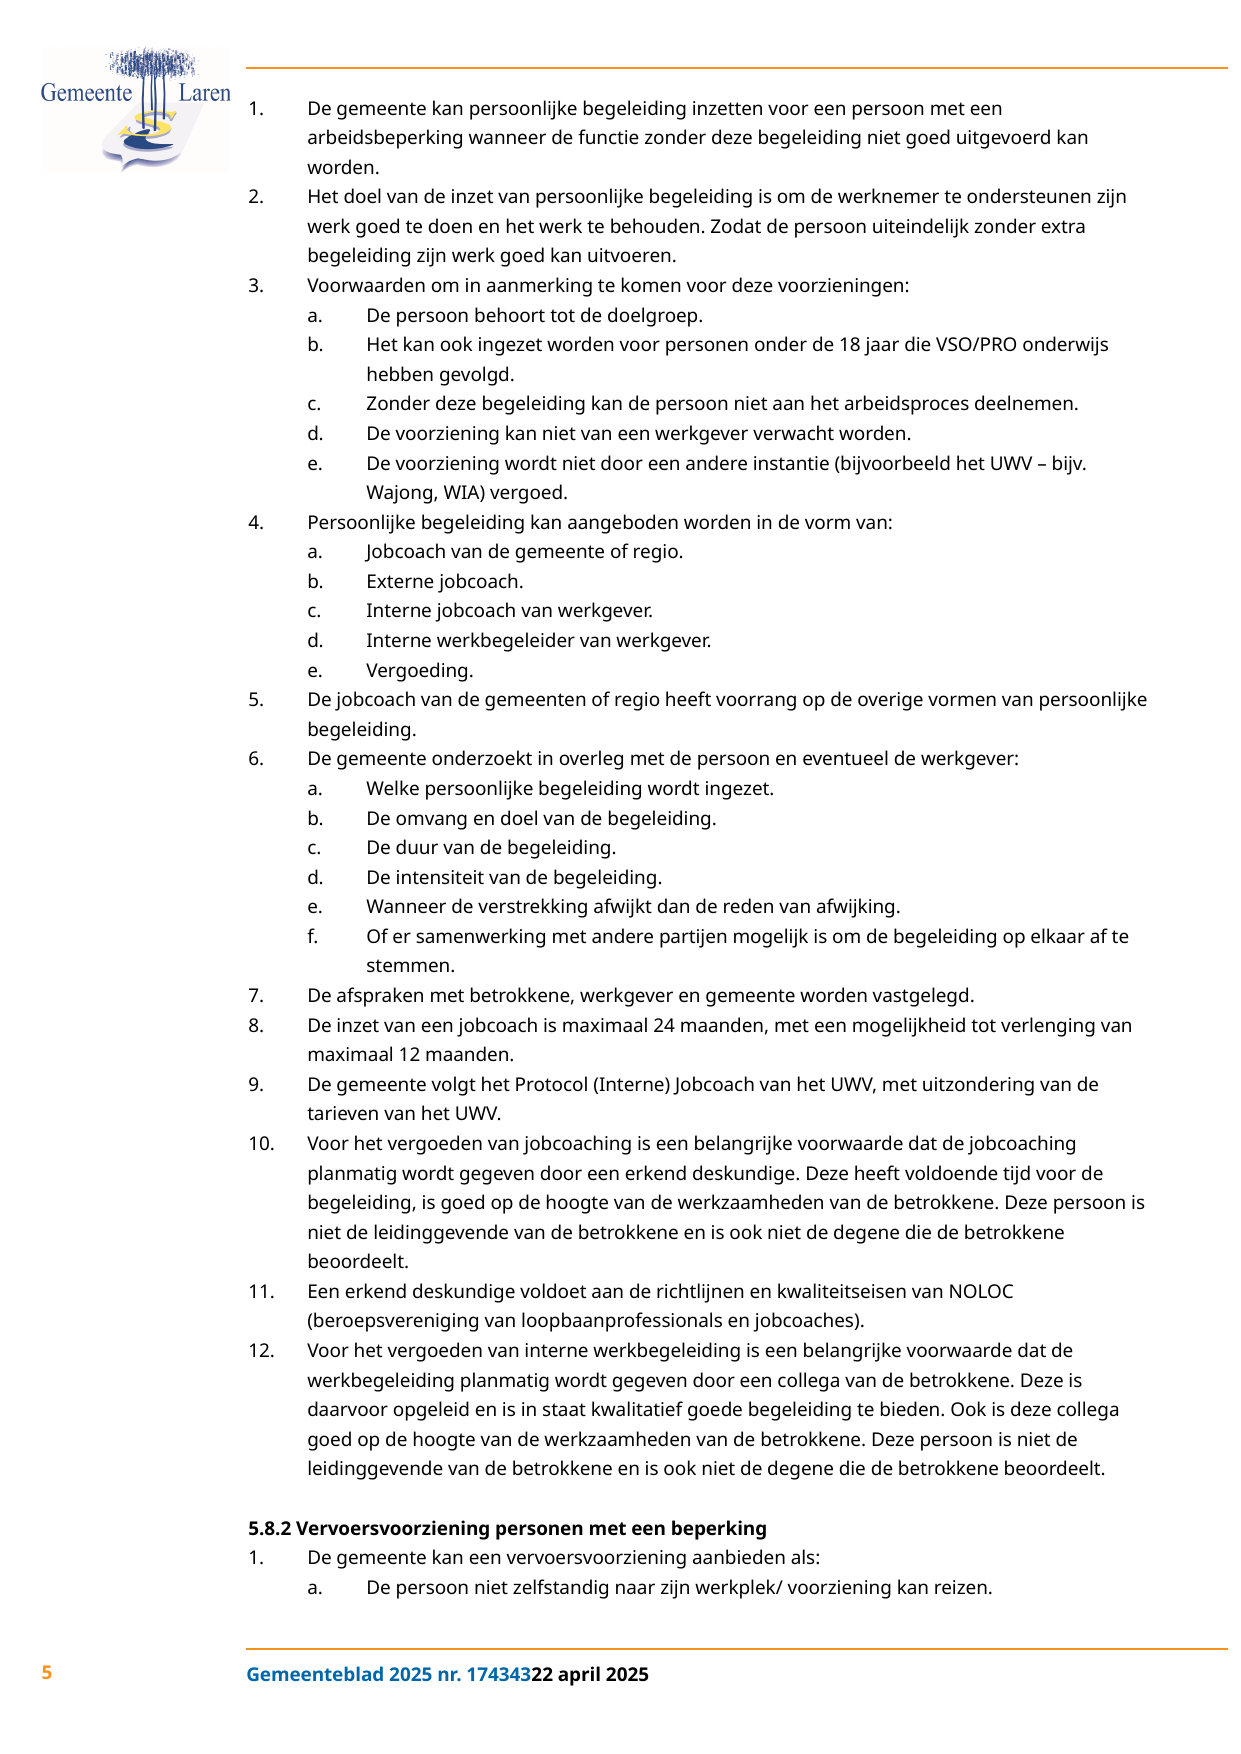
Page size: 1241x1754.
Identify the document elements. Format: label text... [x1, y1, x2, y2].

list Interne jobcoach van werkgever. [307, 598, 1152, 623]
list Interne werkbegeleider van werkgever. [307, 627, 1152, 653]
text 5.8.2 Vervoersvoorziening personen met een beperking [248, 1515, 1152, 1541]
list Vergoeding. [307, 657, 1152, 683]
list Persoonlijke begeleiding kan aangeboden worden in de vorm van: [248, 509, 1152, 535]
list Jobcoach van de gemeente of regio. [307, 538, 1152, 564]
list De gemeente kan een vervoersvoorziening aanbieden als: [248, 1544, 1152, 1570]
list De afspraken met betrokkene, werkgever en gemeente worden vastgelegd. [248, 982, 1152, 1008]
list De voorziening kan niet van een werkgever verwacht worden. [307, 420, 1152, 446]
list Het kan ook ingezet worden voor personen onder de 18 jaar die VSO/PRO onderwijs hebben gevolgd. [307, 331, 1152, 387]
list Voorwaarden om in aanmerking te komen voor deze voorzieningen: [248, 272, 1152, 298]
list Wanneer de verstrekking afwijkt dan de reden van afwijking. [307, 893, 1152, 919]
list De gemeente kan persoonlijke begeleiding inzetten voor een persoon met een arbeidsbeperking wanneer de functie zonder deze begeleiding niet goed uitgevoerd kan worden. [248, 95, 1152, 180]
list De gemeente volgt het Protocol (Interne) Jobcoach van het UWV, met uitzondering van de tarieven van het UWV. [248, 1071, 1152, 1126]
list Het doel van de inzet van persoonlijke begeleiding is om de werknemer te ondersteunen zijn werk goed te doen en het werk te behouden. Zodat de persoon uiteindelijk zonder extra begeleiding zijn werk goed kan uitvoeren. [248, 183, 1152, 268]
list Voor het vergoeden van jobcoaching is een belangrijke voorwaarde dat de jobcoaching planmatig wordt gegeven door een erkend deskundige. Deze heeft voldoende tijd voor de begeleiding, is goed op de hoogte van de werkzaamheden van de betrokkene. Deze persoon is niet de leidinggevende van de betrokkene en is ook niet de degene die de betrokkene beoordeelt. [248, 1130, 1152, 1274]
list De jobcoach van de gemeenten of regio heeft voorrang op de overige vormen van persoonlijke begeleiding. [248, 686, 1152, 742]
list De omvang en doel van de begeleiding. [307, 805, 1152, 831]
list De persoon niet zelfstandig naar zijn werkplek/ voorziening kan reizen. [307, 1574, 1152, 1600]
list De inzet van een jobcoach is maximaal 24 maanden, met een mogelijkheid tot verlenging van maximaal 12 maanden. [248, 1012, 1152, 1067]
list De gemeente onderzoekt in overleg met de persoon en eventueel de werkgever: [248, 746, 1152, 771]
list Een erkend deskundige voldoet aan de richtlijnen en kwaliteitseisen van NOLOC (beroepsvereniging van loopbaanprofessionals en jobcoaches). [248, 1278, 1152, 1333]
list De intensiteit van de begeleiding. [307, 864, 1152, 890]
list De persoon behoort tot de doelgroep. [307, 302, 1152, 328]
list Externe jobcoach. [307, 568, 1152, 594]
list De duur van de begeleiding. [307, 834, 1152, 860]
picture [41, 47, 231, 172]
list Zonder deze begeleiding kan de persoon niet aan het arbeidsproces deelnemen. [307, 391, 1152, 416]
list Of er samenwerking met andere partijen mogelijk is om de begeleiding op elkaar af te stemmen. [307, 923, 1152, 978]
list Voor het vergoeden van interne werkbegeleiding is een belangrijke voorwaarde dat de werkbegeleiding planmatig wordt gegeven door een collega van de betrokkene. Deze is daarvoor opgeleid en is in staat kwalitatief goede begeleiding te bieden. Ook is deze collega goed op de hoogte van de werkzaamheden van de betrokkene. Deze persoon is niet de leidinggevende van de betrokkene en is ook niet de degene die de betrokkene beoordeelt. [248, 1337, 1152, 1481]
list Welke persoonlijke begeleiding wordt ingezet. [307, 775, 1152, 801]
list De voorziening wordt niet door een andere instantie (bijvoorbeeld het UWV – bijv. Wajong, WIA) vergoed. [307, 450, 1152, 505]
